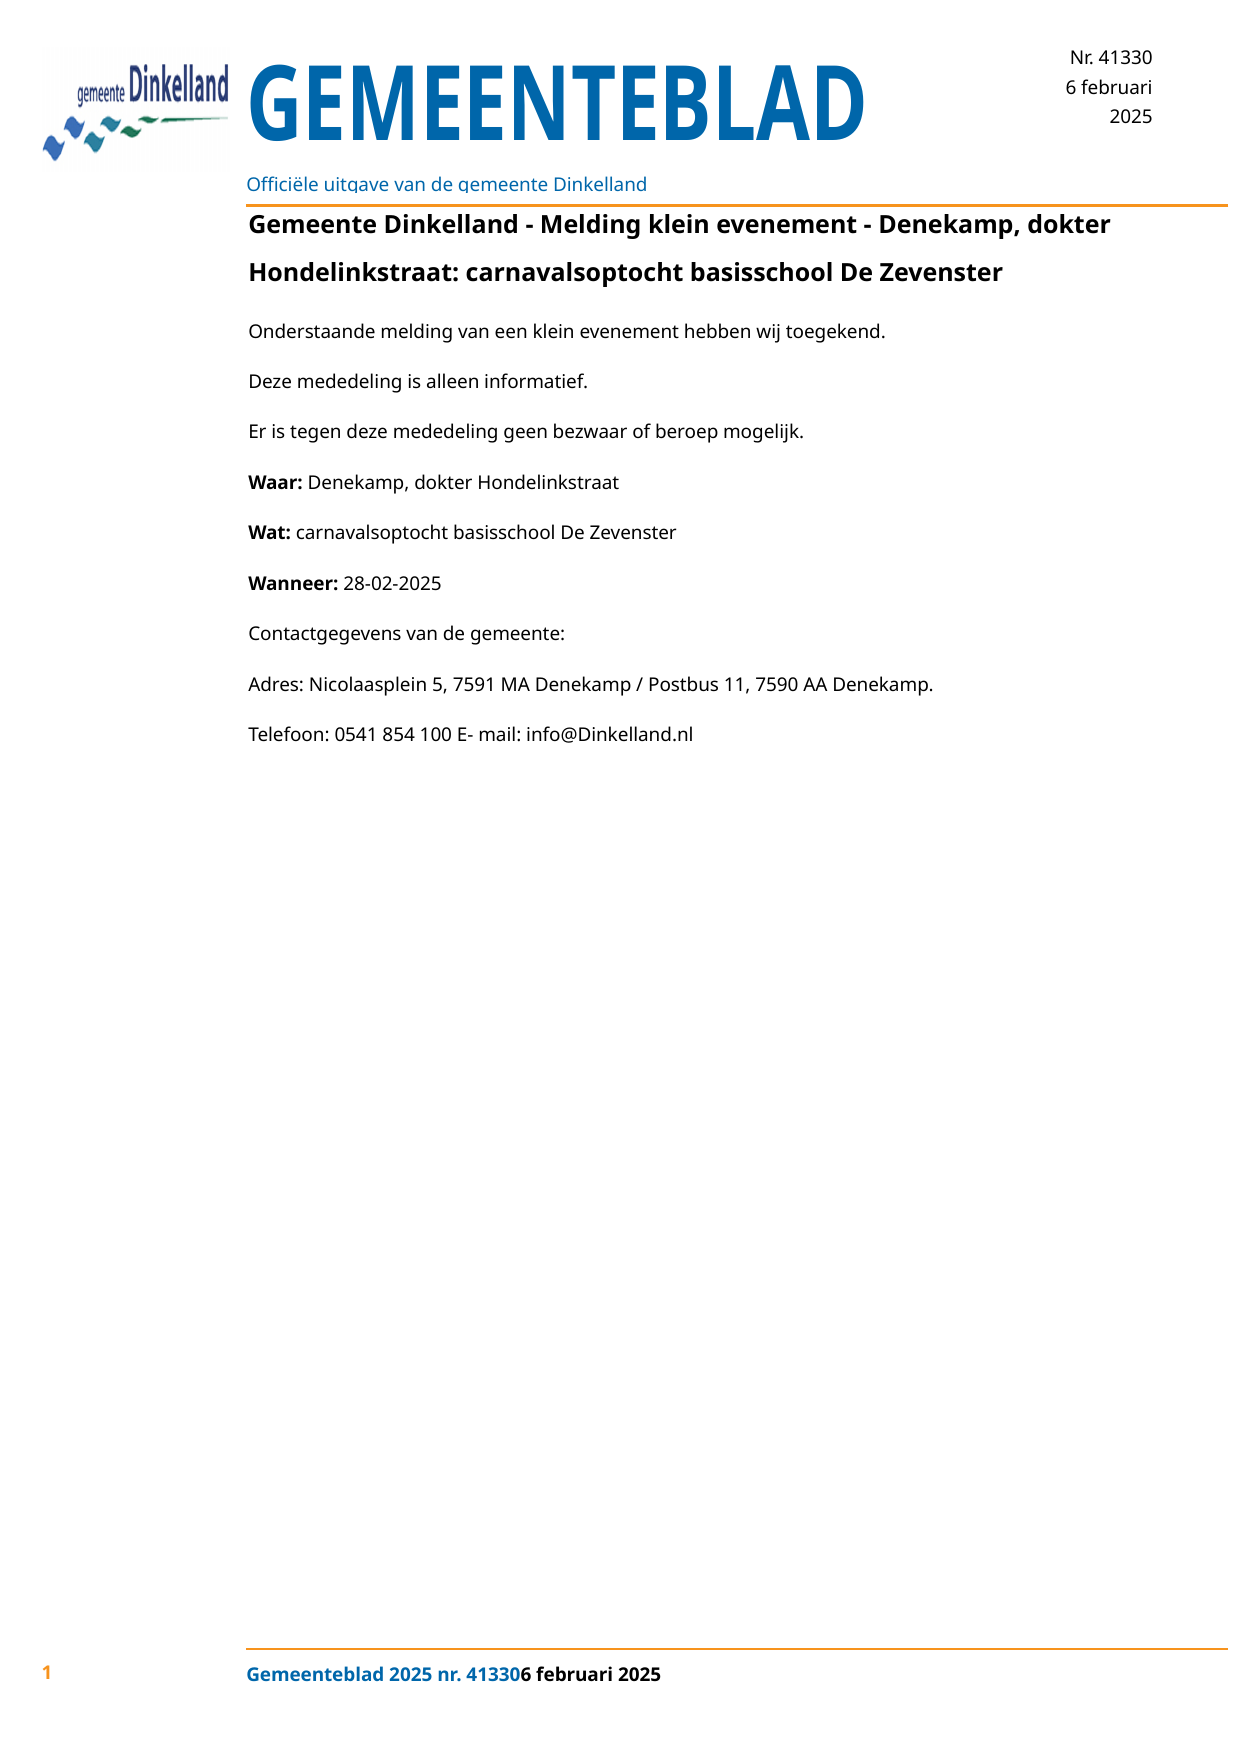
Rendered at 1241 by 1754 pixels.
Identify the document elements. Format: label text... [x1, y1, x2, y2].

text Contactgegevens van de gemeente: [248, 620, 1152, 646]
text Wat: carnavalsoptocht basisschool De Zevenster [248, 519, 1152, 545]
text Telefoon: 0541 854 100 E- mail: info@Dinkelland.nl [248, 721, 1152, 747]
text Onderstaande melding van een klein evenement hebben wij toegekend. [248, 318, 1152, 344]
text Gemeente Dinkelland - Melding klein evenement - Denekamp, dokter Hondelinkstraat: carnavalsoptocht basisschool De Zevenster [248, 207, 1152, 288]
text Deze mededeling is alleen informatief. [248, 368, 1152, 394]
picture [41, 47, 231, 172]
text Waar: Denekamp, dokter Hondelinkstraat [248, 469, 1152, 495]
text Wanneer: 28-02-2025 [248, 570, 1152, 596]
text Er is tegen deze mededeling geen bezwaar of beroep mogelijk. [248, 419, 1152, 444]
text Adres: Nicolaasplein 5, 7591 MA Denekamp / Postbus 11, 7590 AA Denekamp. [248, 671, 1152, 697]
